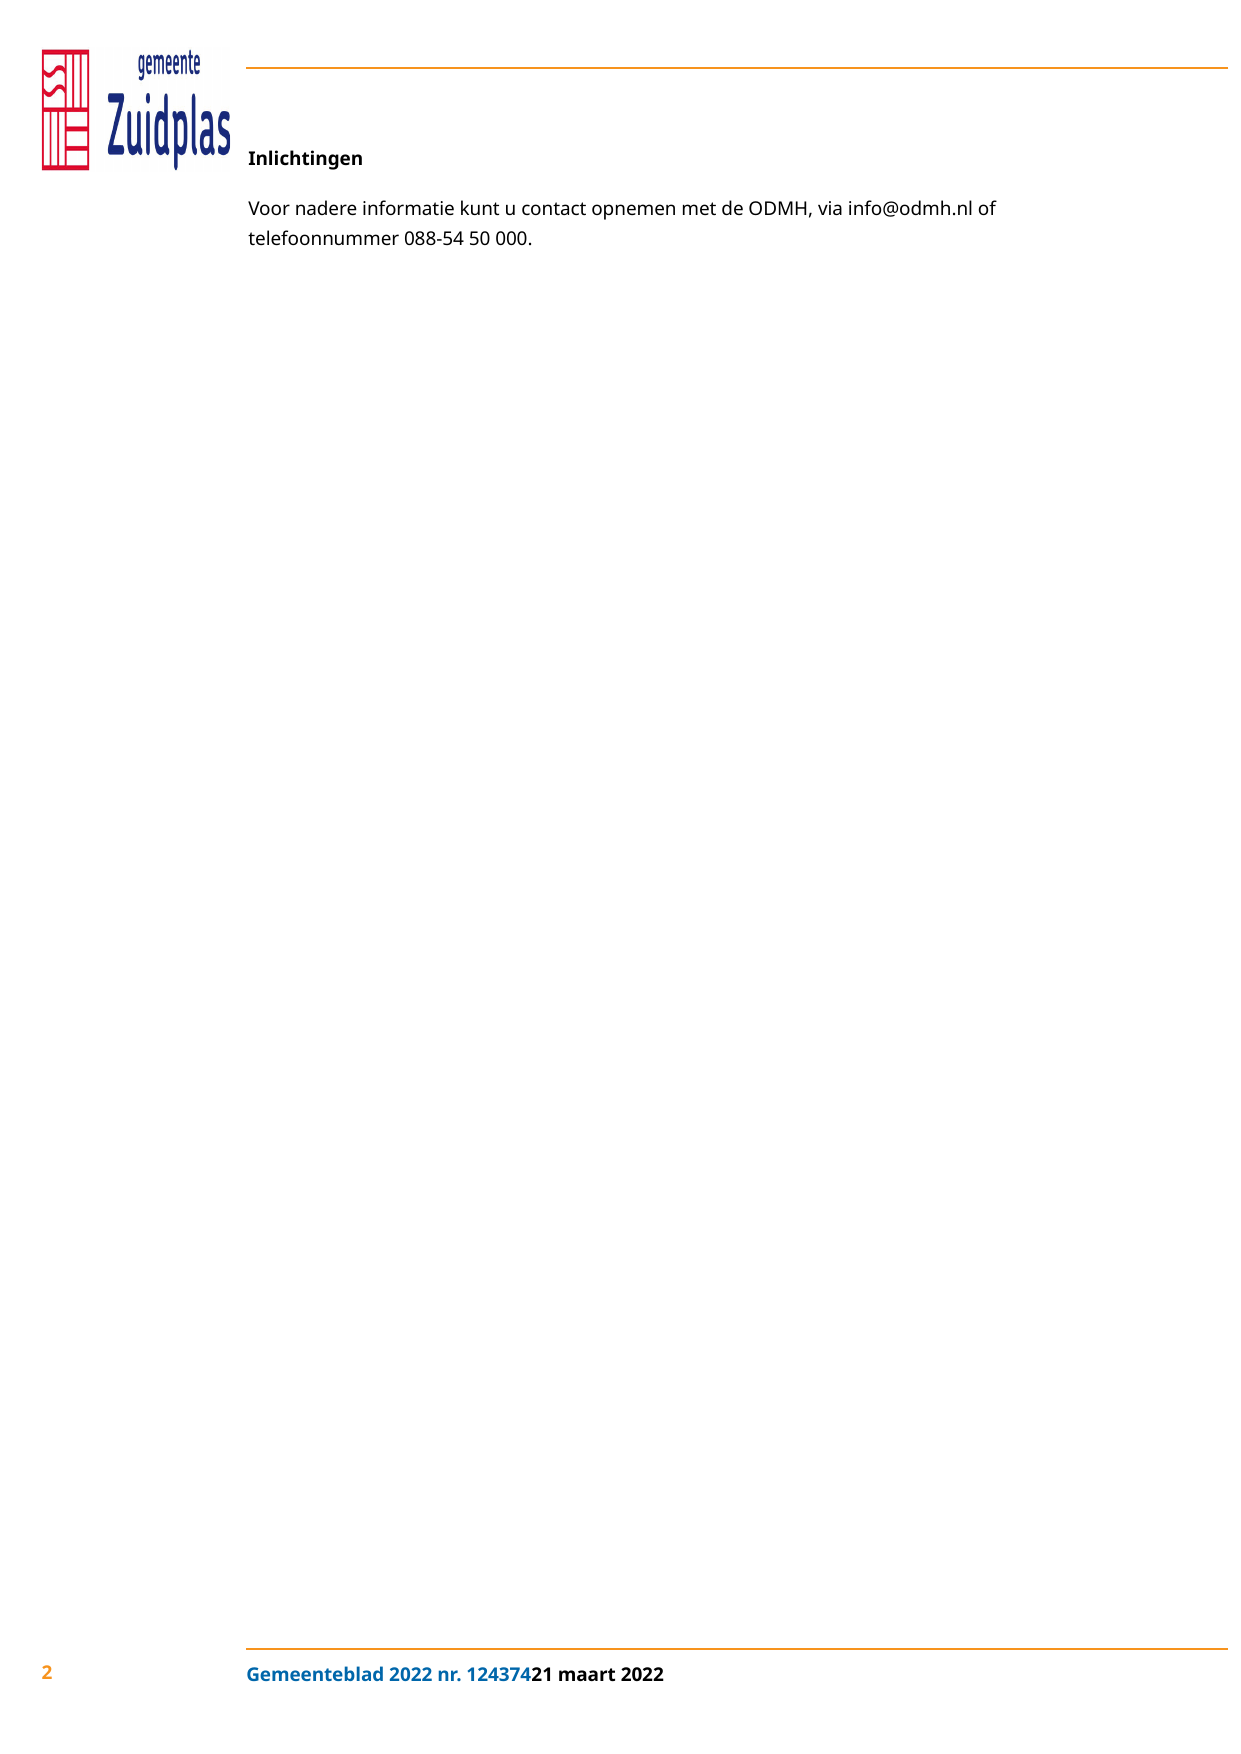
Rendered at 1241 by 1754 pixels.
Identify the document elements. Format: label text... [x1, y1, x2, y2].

text Inlichtingen [248, 145, 1152, 171]
text Voor nadere informatie kunt u contact opnemen met de ODMH, via info@odmh.nl of telefoonnummer 088-54 50 000. [248, 196, 1152, 251]
picture [41, 47, 231, 172]
